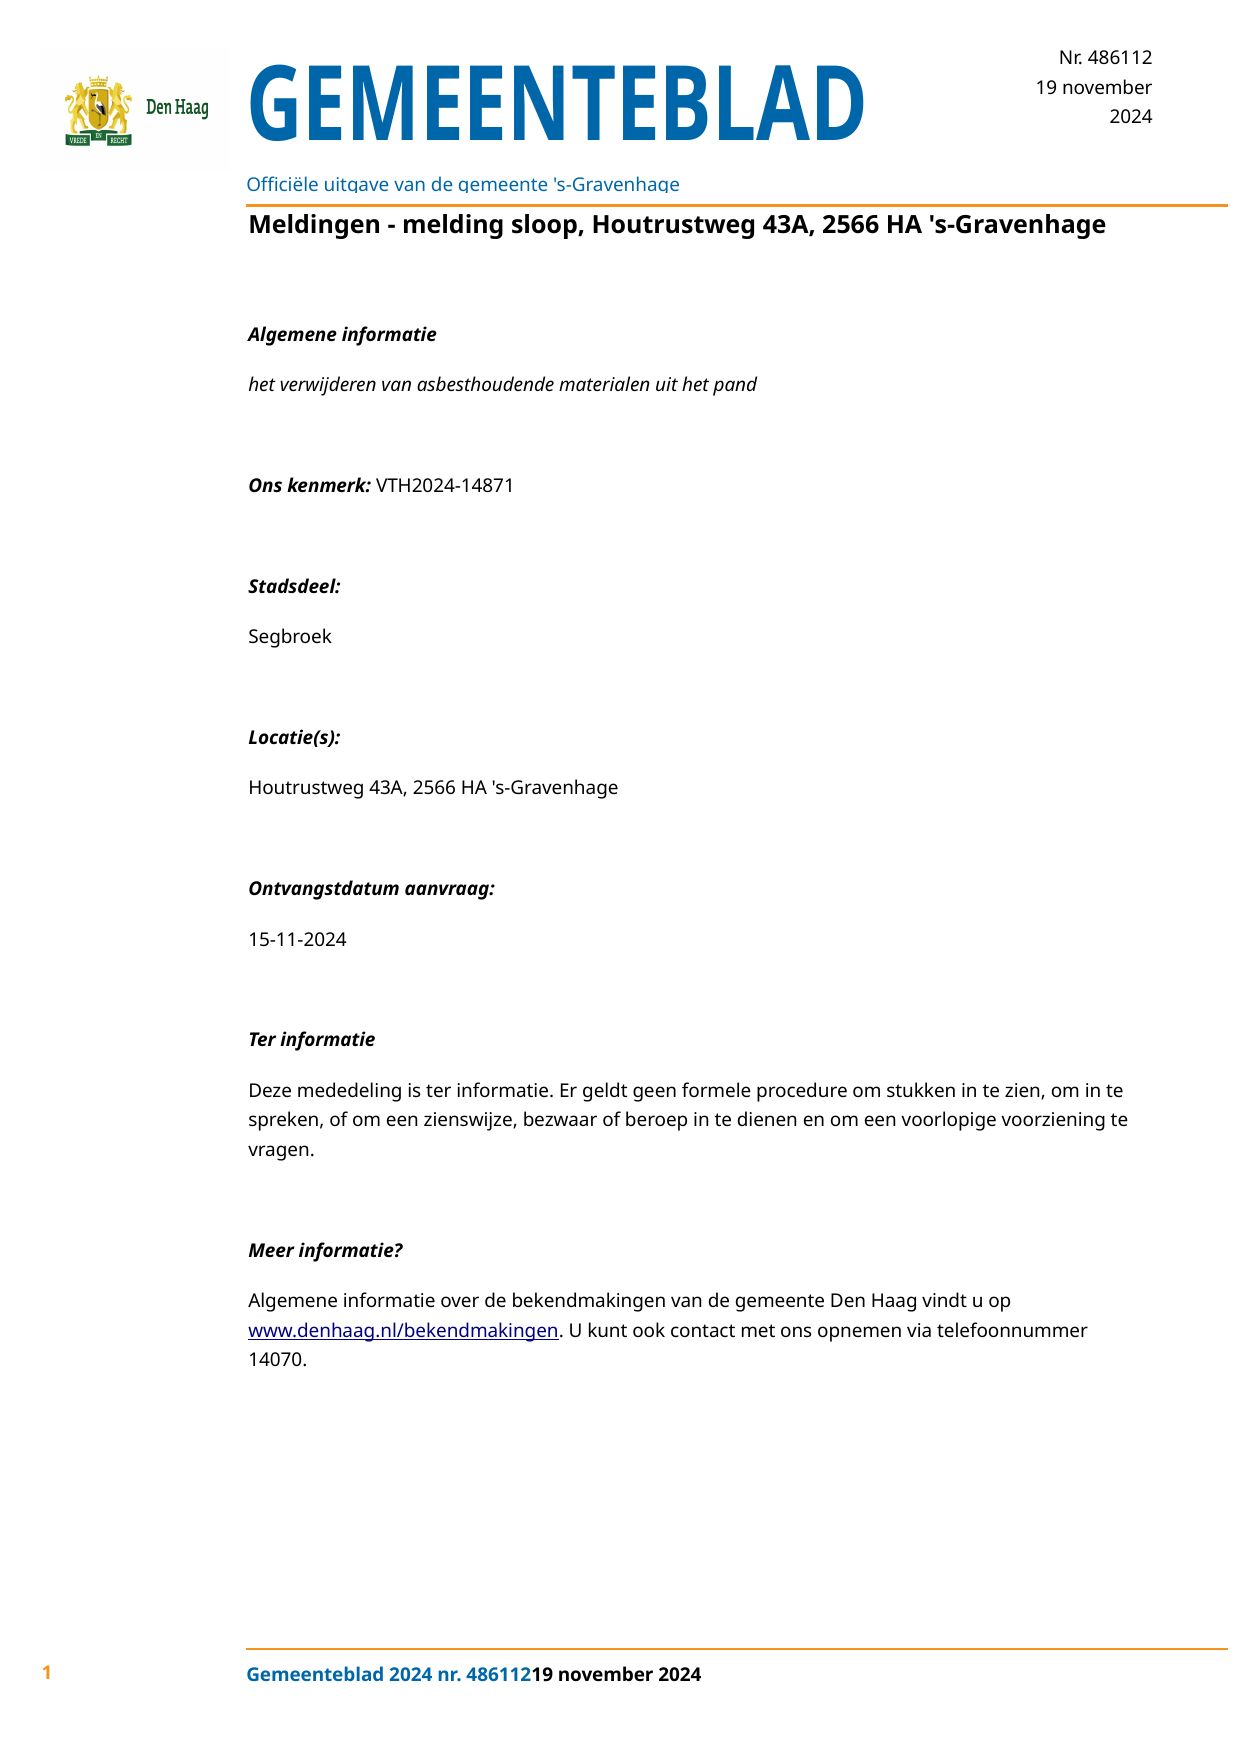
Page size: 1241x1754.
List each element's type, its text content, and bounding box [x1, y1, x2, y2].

text Ontvangstdatum aanvraag: [248, 875, 1152, 901]
text het verwijderen van asbesthoudende materialen uit het pand [248, 371, 1152, 397]
text 15-11-2024 [248, 926, 1152, 951]
text Ter informatie [248, 1027, 1152, 1052]
text Segbroek [248, 623, 1152, 649]
text Deze mededeling is ter informatie. Er geldt geen formele procedure om stukken in te zien, om in te spreken, of om een zienswijze, bezwaar of beroep in te dienen en om een voorlopige voorziening te vragen. [248, 1077, 1152, 1162]
text Meldingen - melding sloop, Houtrustweg 43A, 2566 HA 's-Gravenhage [248, 207, 1152, 241]
text Ons kenmerk: VTH2024-14871 [248, 472, 1152, 498]
text Stadsdeel: [248, 573, 1152, 598]
text Algemene informatie [248, 321, 1152, 346]
text Algemene informatie over de bekendmakingen van de gemeente Den Haag vindt u op www.denhaag.nl/bekendmakingen. U kunt ook contact met ons opnemen via telefoonnummer 14070. [248, 1287, 1152, 1372]
text Houtrustweg 43A, 2566 HA 's-Gravenhage [248, 774, 1152, 800]
text Locatie(s): [248, 724, 1152, 750]
text Meer informatie? [248, 1237, 1152, 1263]
picture [41, 47, 231, 172]
